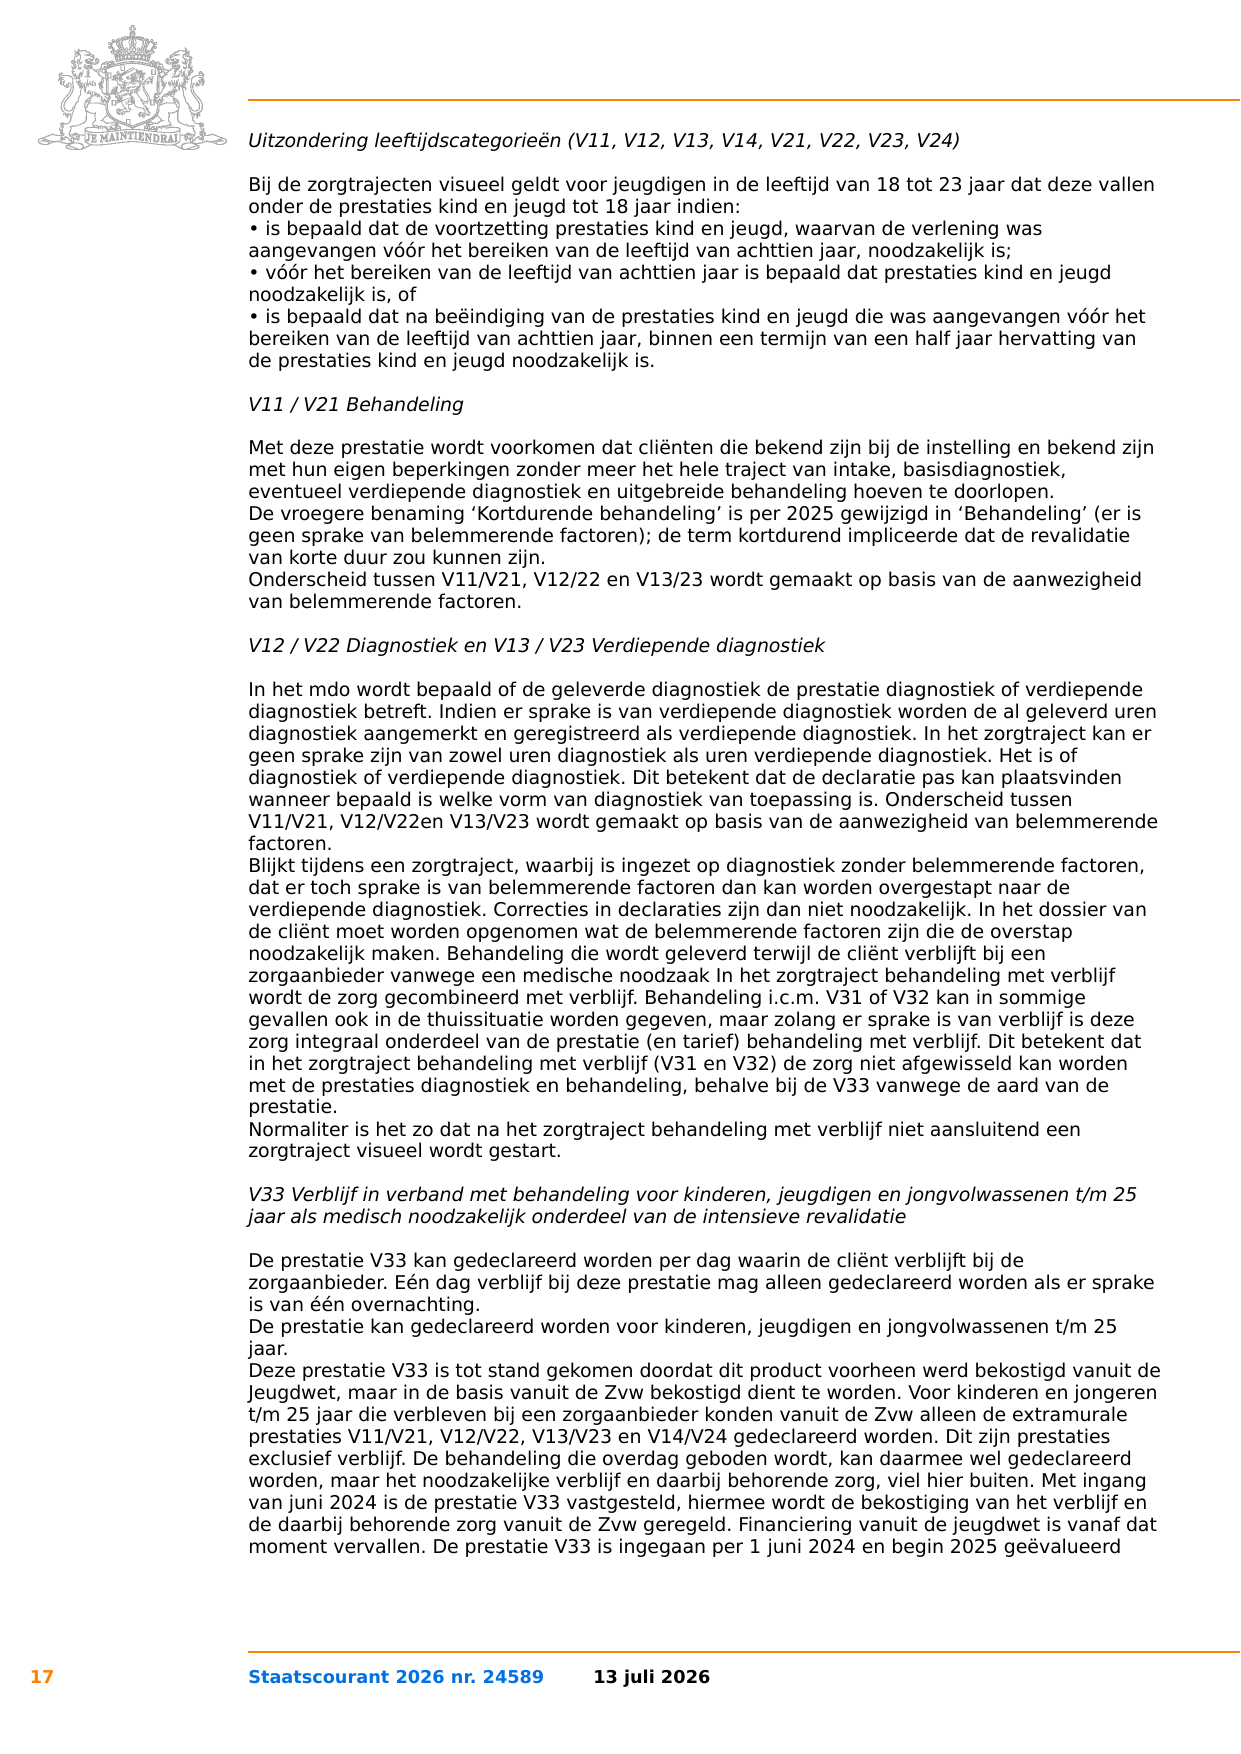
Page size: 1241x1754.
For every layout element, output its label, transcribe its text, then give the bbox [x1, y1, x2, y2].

subtitle V12 / V22 Diagnostiek en V13 / V23 Verdiepende diagnostiek [248, 635, 1163, 657]
picture [38, 25, 227, 150]
text Normaliter is het zo dat na het zorgtraject behandeling met verblijf niet aansluitend een zorgtraject visueel wordt gestart. [248, 1118, 1163, 1162]
text Met deze prestatie wordt voorkomen dat cliënten die bekend zijn bij de instelling en bekend zijn met hun eigen beperkingen zonder meer het hele traject van intake, basisdiagnostiek, eventueel verdiepende diagnostiek en uitgebreide behandeling hoeven te doorlopen. [248, 437, 1163, 503]
text • is bepaald dat de voortzetting prestaties kind en jeugd, waarvan de verlening was aangevangen vóór het bereiken van de leeftijd van achttien jaar, noodzakelijk is; [248, 218, 1163, 262]
text In het mdo wordt bepaald of de geleverde diagnostiek de prestatie diagnostiek of verdiepende diagnostiek betreft. Indien er sprake is van verdiepende diagnostiek worden de al geleverd uren diagnostiek aangemerkt en geregistreerd als verdiepende diagnostiek. In het zorgtraject kan er geen sprake zijn van zowel uren diagnostiek als uren verdiepende diagnostiek. Het is of diagnostiek of verdiepende diagnostiek. Dit betekent dat de declaratie pas kan plaatsvinden wanneer bepaald is welke vorm van diagnostiek van toepassing is. Onderscheid tussen V11/V21, V12/V22en V13/V23 wordt gemaakt op basis van de aanwezigheid van belemmerende factoren. [248, 679, 1163, 855]
text • vóór het bereiken van de leeftijd van achttien jaar is bepaald dat prestaties kind en jeugd noodzakelijk is, of [248, 262, 1163, 306]
text De vroegere benaming ‘Kortdurende behandeling’ is per 2025 gewijzigd in ‘Behandeling’ (er is geen sprake van belemmerende factoren); de term kortdurend impliceerde dat de revalidatie van korte duur zou kunnen zijn. [248, 503, 1163, 569]
text De prestatie kan gedeclareerd worden voor kinderen, jeugdigen en jongvolwassenen t/m 25 jaar. [248, 1316, 1163, 1360]
text De prestatie V33 kan gedeclareerd worden per dag waarin de cliënt verblijft bij de zorgaanbieder. Eén dag verblijf bij deze prestatie mag alleen gedeclareerd worden als er sprake is van één overnachting. [248, 1250, 1163, 1316]
text Onderscheid tussen V11/V21, V12/22 en V13/23 wordt gemaakt op basis van de aanwezigheid van belemmerende factoren. [248, 569, 1163, 613]
subtitle V33 Verblijf in verband met behandeling voor kinderen, jeugdigen en jongvolwassenen t/m 25 jaar als medisch noodzakelijk onderdeel van de intensieve revalidatie [248, 1184, 1163, 1228]
text Deze prestatie V33 is tot stand gekomen doordat dit product voorheen werd bekostigd vanuit de Jeugdwet, maar in de basis vanuit de Zvw bekostigd dient te worden. Voor kinderen en jongeren t/m 25 jaar die verbleven bij een zorgaanbieder konden vanuit de Zvw alleen de extramurale prestaties V11/V21, V12/V22, V13/V23 en V14/V24 gedeclareerd worden. Dit zijn prestaties exclusief verblijf. De behandeling die overdag geboden wordt, kan daarmee wel gedeclareerd worden, maar het noodzakelijke verblijf en daarbij behorende zorg, viel hier buiten. Met ingang van juni 2024 is de prestatie V33 vastgesteld, hiermee wordt de bekostiging van het verblijf en de daarbij behorende zorg vanuit de Zvw geregeld. Financiering vanuit de jeugdwet is vanaf dat moment vervallen. De prestatie V33 is ingegaan per 1 juni 2024 en begin 2025 geëvalueerd [248, 1360, 1163, 1558]
text Blijkt tijdens een zorgtraject, waarbij is ingezet op diagnostiek zonder belemmerende factoren, dat er toch sprake is van belemmerende factoren dan kan worden overgestapt naar de verdiepende diagnostiek. Correcties in declaraties zijn dan niet noodzakelijk. In het dossier van de cliënt moet worden opgenomen wat de belemmerende factoren zijn die de overstap noodzakelijk maken. Behandeling die wordt geleverd terwijl de cliënt verblijft bij een zorgaanbieder vanwege een medische noodzaak In het zorgtraject behandeling met verblijf wordt de zorg gecombineerd met verblijf. Behandeling i.c.m. V31 of V32 kan in sommige gevallen ook in de thuissituatie worden gegeven, maar zolang er sprake is van verblijf is deze zorg integraal onderdeel van de prestatie (en tarief) behandeling met verblijf. Dit betekent dat in het zorgtraject behandeling met verblijf (V31 en V32) de zorg niet afgewisseld kan worden met de prestaties diagnostiek en behandeling, behalve bij de V33 vanwege de aard van de prestatie. [248, 855, 1163, 1118]
subtitle Uitzondering leeftijdscategorieën (V11, V12, V13, V14, V21, V22, V23, V24) [248, 130, 1163, 152]
subtitle V11 / V21 Behandeling [248, 393, 1163, 415]
text • is bepaald dat na beëindiging van de prestaties kind en jeugd die was aangevangen vóór het bereiken van de leeftijd van achttien jaar, binnen een termijn van een half jaar hervatting van de prestaties kind en jeugd noodzakelijk is. [248, 306, 1163, 372]
text Bij de zorgtrajecten visueel geldt voor jeugdigen in de leeftijd van 18 tot 23 jaar dat deze vallen onder de prestaties kind en jeugd tot 18 jaar indien: [248, 174, 1163, 218]
